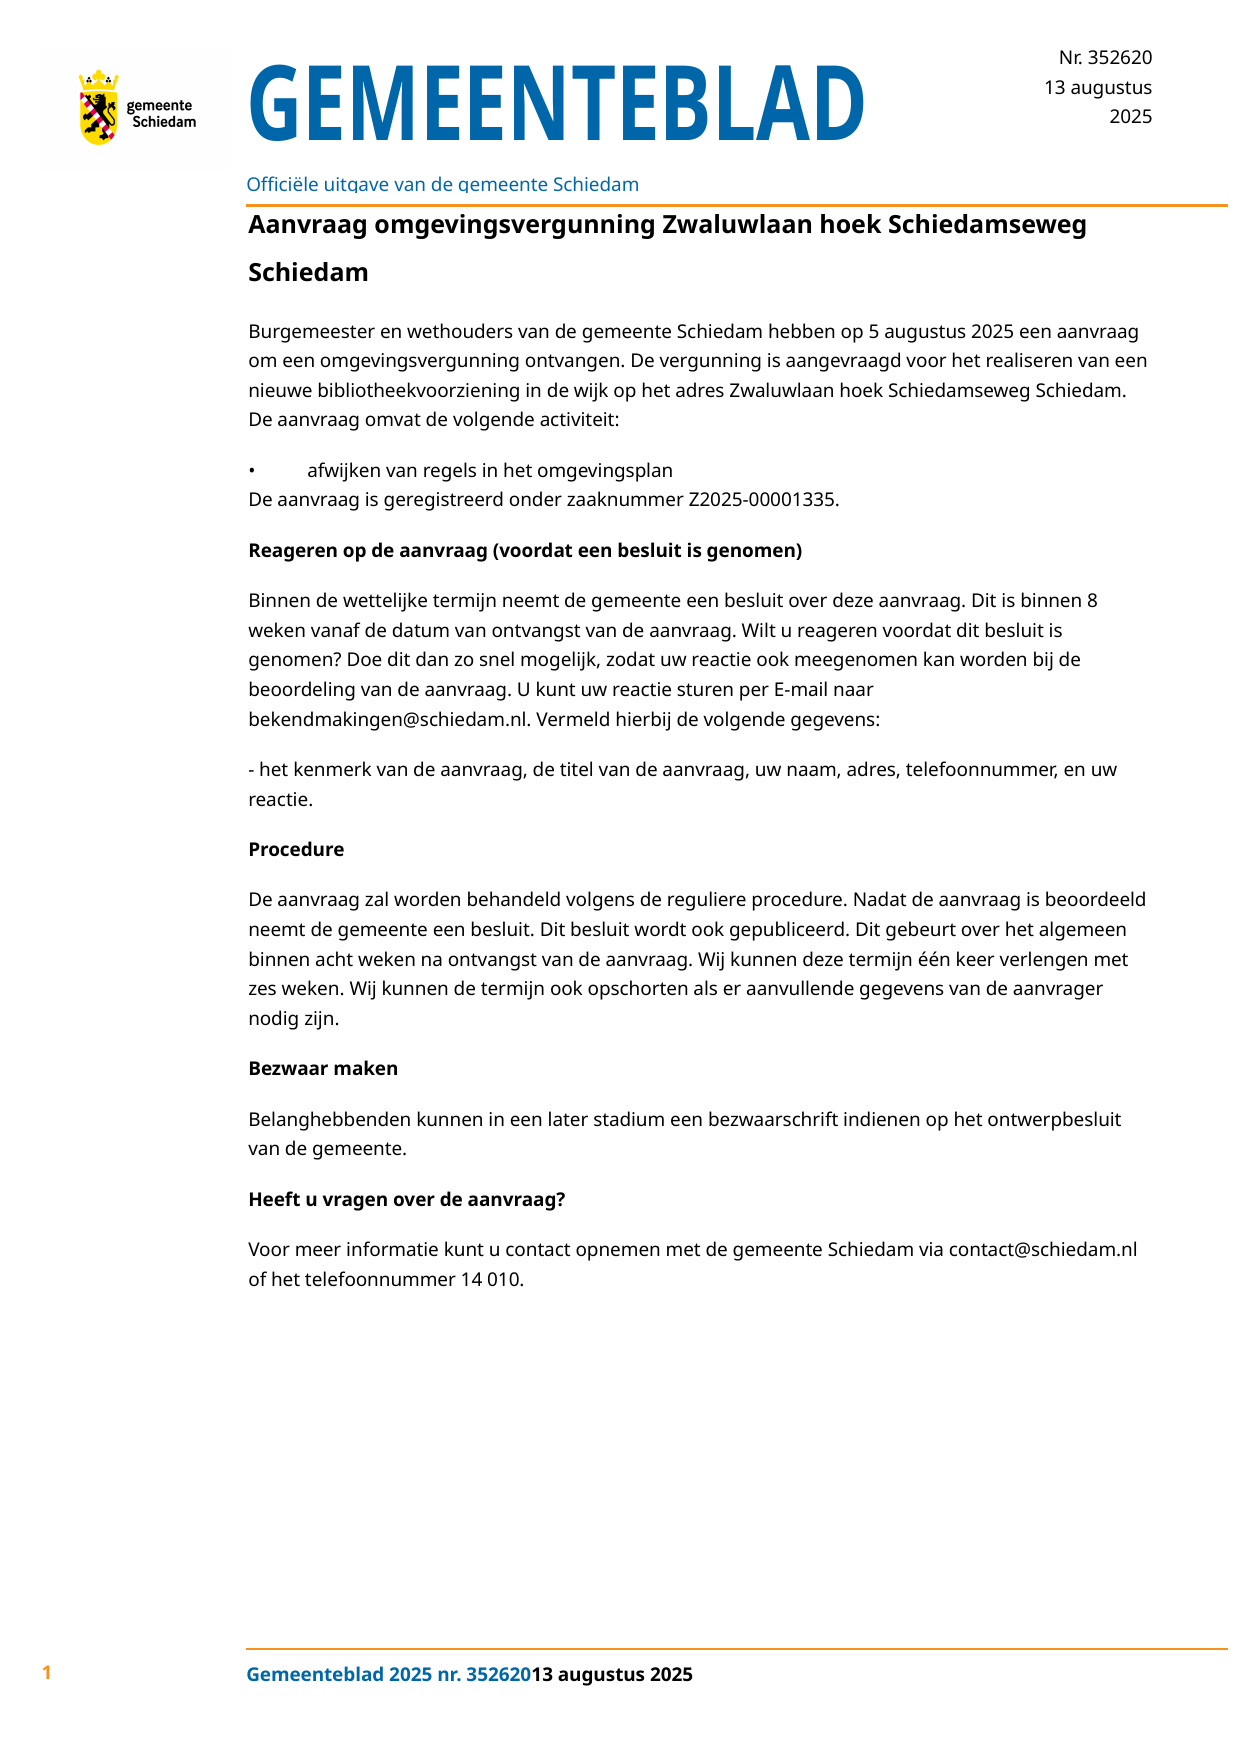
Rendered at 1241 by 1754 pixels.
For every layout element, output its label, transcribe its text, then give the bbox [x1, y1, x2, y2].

picture [41, 47, 231, 172]
text Bezwaar maken [248, 1055, 1152, 1081]
text Voor meer informatie kunt u contact opnemen met de gemeente Schiedam via contact@schiedam.nl of het telefoonnummer 14 010. [248, 1236, 1152, 1292]
text Procedure [248, 836, 1152, 862]
text Reageren op de aanvraag (voordat een besluit is genomen) [248, 537, 1152, 563]
text De aanvraag is geregistreerd onder zaaknummer Z2025-00001335. [248, 487, 1152, 512]
text De aanvraag zal worden behandeld volgens de reguliere procedure. Nadat de aanvraag is beoordeeld neemt de gemeente een besluit. Dit besluit wordt ook gepubliceerd. Dit gebeurt over het algemeen binnen acht weken na ontvangst van de aanvraag. Wij kunnen deze termijn één keer verlengen met zes weken. Wij kunnen de termijn ook opschorten als er aanvullende gegevens van de aanvrager nodig zijn. [248, 887, 1152, 1031]
text Aanvraag omgevingsvergunning Zwaluwlaan hoek Schiedamseweg Schiedam [248, 207, 1152, 288]
text Heeft u vragen over de aanvraag? [248, 1186, 1152, 1212]
text Binnen de wettelijke termijn neemt de gemeente een besluit over deze aanvraag. Dit is binnen 8 weken vanaf de datum van ontvangst van de aanvraag. Wilt u reageren voordat dit besluit is genomen? Doe dit dan zo snel mogelijk, zodat uw reactie ook meegenomen kan worden bij de beoordeling van de aanvraag. U kunt uw reactie sturen per E-mail naar bekendmakingen@schiedam.nl. Vermeld hierbij de volgende gegevens: [248, 587, 1152, 732]
list afwijken van regels in het omgevingsplan [248, 457, 1152, 483]
text Belanghebbenden kunnen in een later stadium een bezwaarschrift indienen op het ontwerpbesluit van de gemeente. [248, 1106, 1152, 1161]
text Burgemeester en wethouders van de gemeente Schiedam hebben op 5 augustus 2025 een aanvraag om een omgevingsvergunning ontvangen. De vergunning is aangevraagd voor het realiseren van een nieuwe bibliotheekvoorziening in de wijk op het adres Zwaluwlaan hoek Schiedamseweg Schiedam. De aanvraag omvat de volgende activiteit: [248, 318, 1152, 432]
text - het kenmerk van de aanvraag, de titel van de aanvraag, uw naam, adres, telefoonnummer, en uw reactie. [248, 756, 1152, 812]
